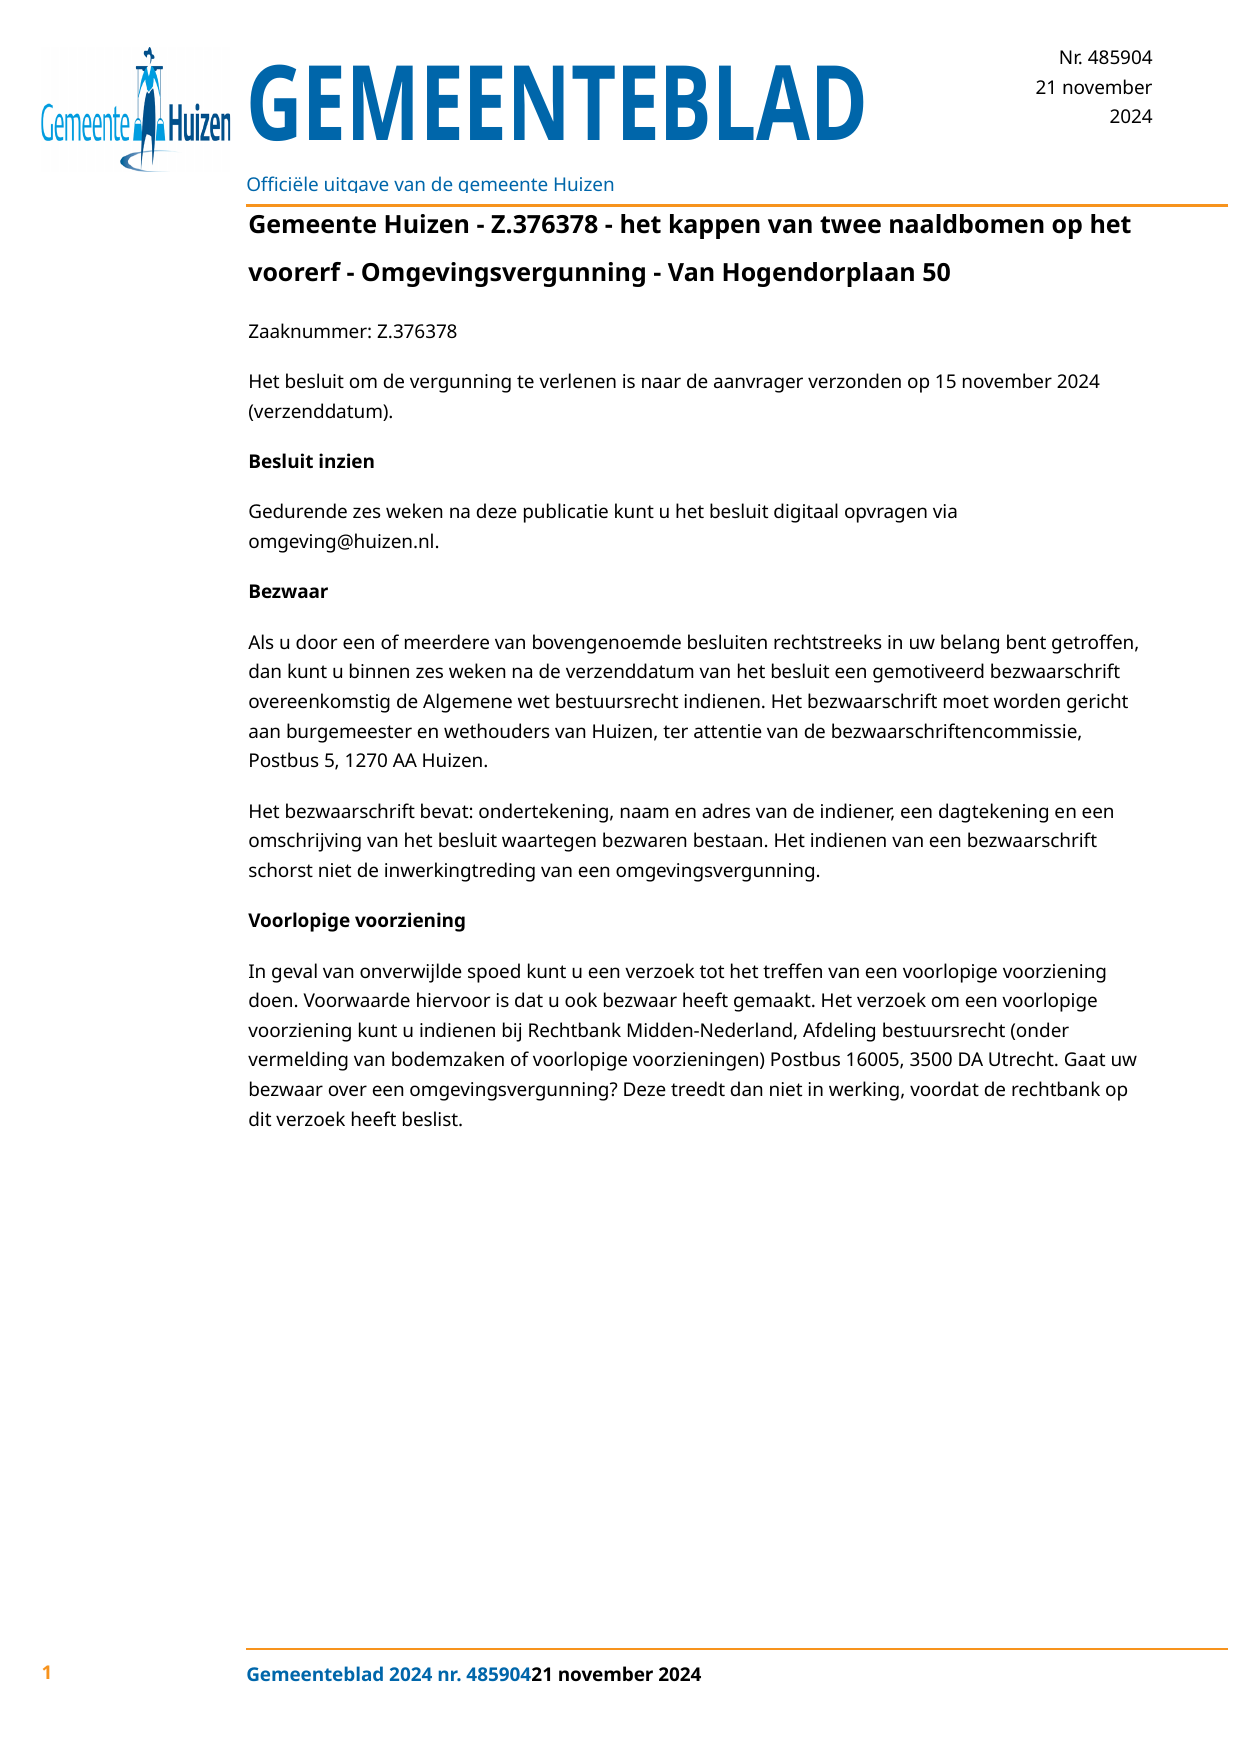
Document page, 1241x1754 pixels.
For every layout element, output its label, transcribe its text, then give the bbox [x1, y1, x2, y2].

text Het bezwaarschrift bevat: ondertekening, naam en adres van de indiener, een dagtekening en een omschrijving van het besluit waartegen bezwaren bestaan. Het indienen van een bezwaarschrift schorst niet de inwerkingtreding van een omgevingsvergunning. [248, 798, 1152, 883]
text Zaaknummer: Z.376378 [248, 318, 1152, 344]
text In geval van onverwijlde spoed kunt u een verzoek tot het treffen van een voorlopige voorziening doen. Voorwaarde hiervoor is dat u ook bezwaar heeft gemaakt. Het verzoek om een voorlopige voorziening kunt u indienen bij Rechtbank Midden-Nederland, Afdeling bestuursrecht (onder vermelding van bodemzaken of voorlopige voorzieningen) Postbus 16005, 3500 DA Utrecht. Gaat uw bezwaar over een omgevingsvergunning? Deze treedt dan niet in werking, voordat de rechtbank op dit verzoek heeft beslist. [248, 958, 1152, 1132]
text Het besluit om de vergunning te verlenen is naar de aanvrager verzonden op 15 november 2024 (verzenddatum). [248, 368, 1152, 424]
text Als u door een of meerdere van bovengenoemde besluiten rechtstreeks in uw belang bent getroffen, dan kunt u binnen zes weken na de verzenddatum van het besluit een gemotiveerd bezwaarschrift overeenkomstig de Algemene wet bestuursrecht indienen. Het bezwaarschrift moet worden gericht aan burgemeester en wethouders van Huizen, ter attentie van de bezwaarschriftencommissie, Postbus 5, 1270 AA Huizen. [248, 629, 1152, 773]
text Gemeente Huizen - Z.376378 - het kappen van twee naaldbomen op het voorerf - Omgevingsvergunning - Van Hogendorplaan 50 [248, 207, 1152, 288]
text Besluit inzien [248, 448, 1152, 474]
text Gedurende zes weken na deze publicatie kunt u het besluit digitaal opvragen via omgeving@huizen.nl. [248, 499, 1152, 554]
text Voorlopige voorziening [248, 907, 1152, 933]
text Bezwaar [248, 579, 1152, 604]
picture [41, 47, 231, 172]
